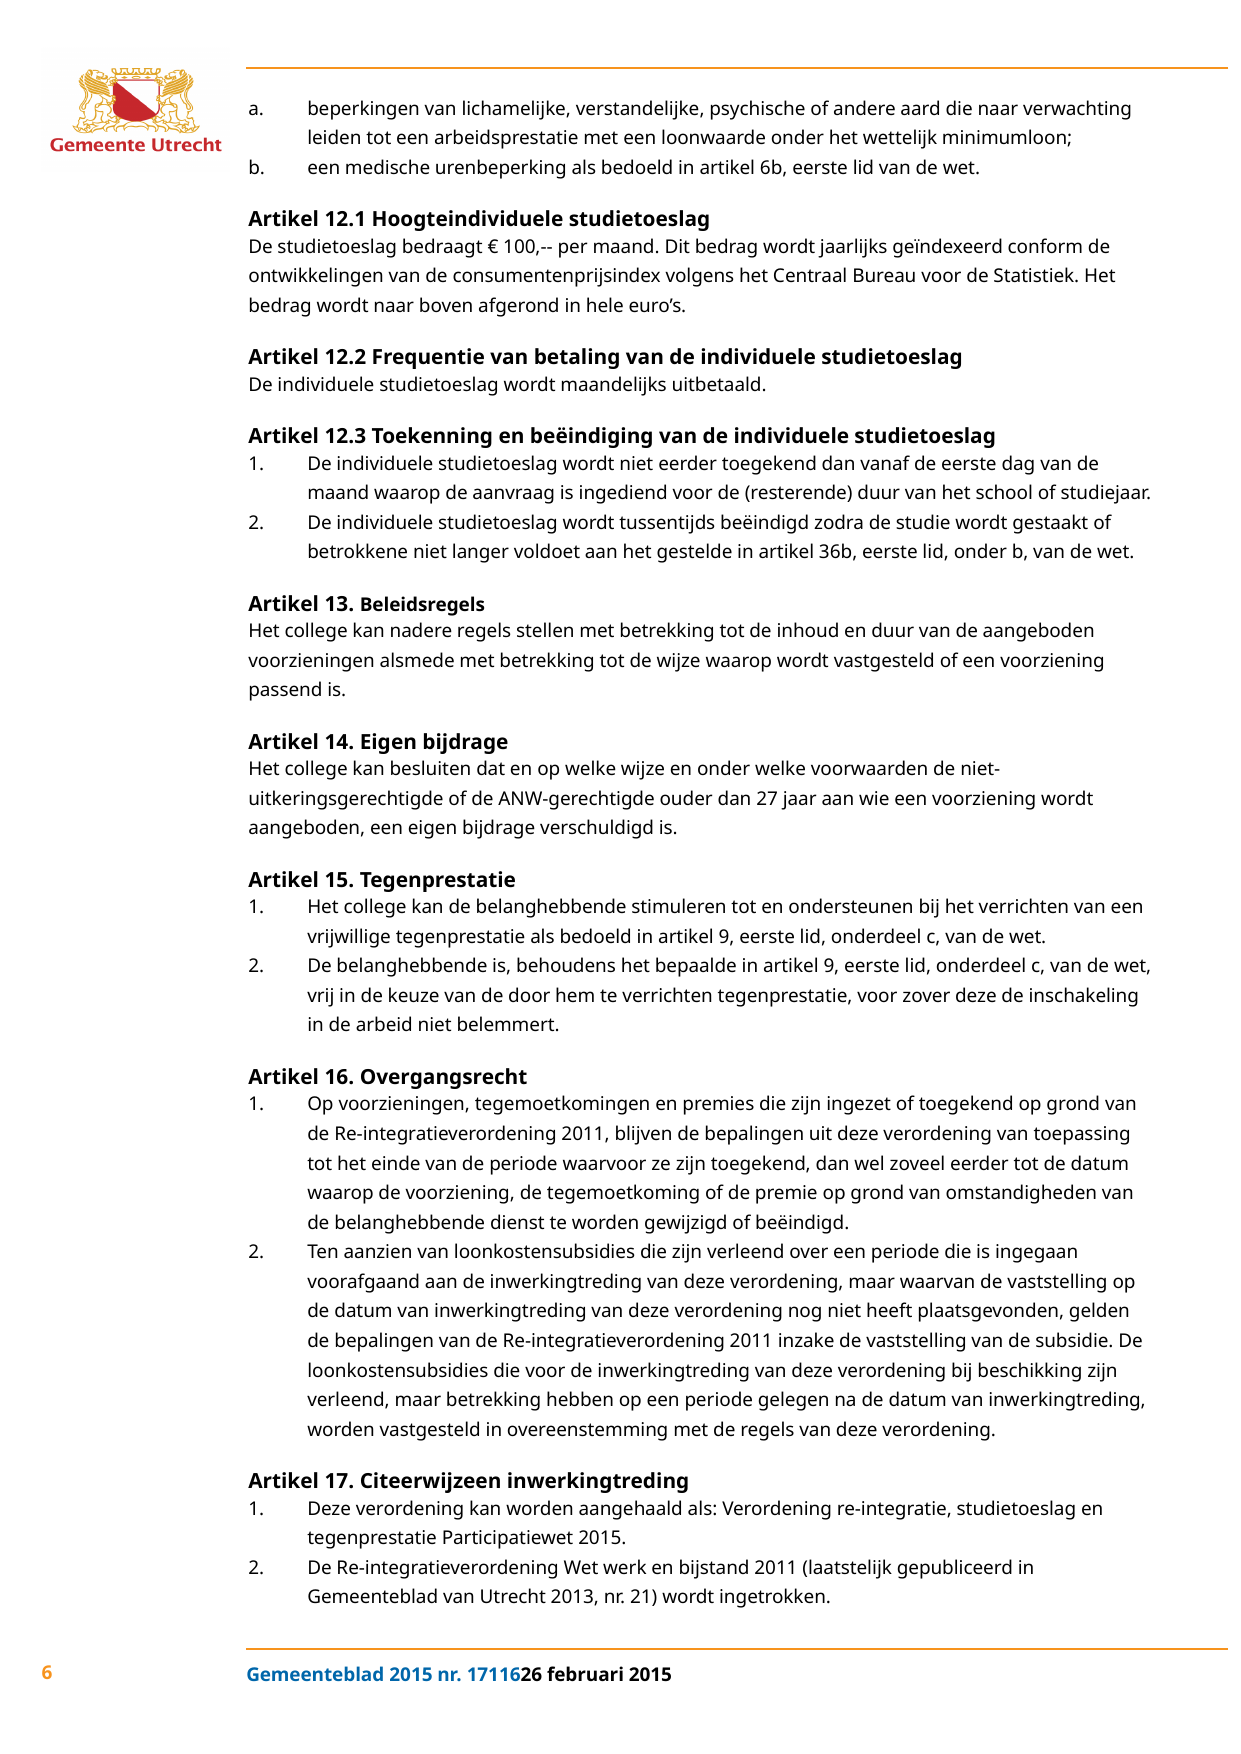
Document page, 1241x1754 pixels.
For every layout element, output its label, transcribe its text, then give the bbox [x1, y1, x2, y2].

list De belanghebbende is, behoudens het bepaalde in artikel 9, eerste lid, onderdeel c, van de wet, vrij in de keuze van de door hem te verrichten tegenprestatie, voor zover deze de inschakeling in de arbeid niet belemmert. [248, 952, 1152, 1037]
text Artikel 17. Citeerwijzeen inwerkingtreding [248, 1466, 1152, 1495]
list De Re-integratieverordening Wet werk en bijstand 2011 (laatstelijk gepubliceerd in Gemeenteblad van Utrecht 2013, nr. 21) wordt ingetrokken. [248, 1554, 1152, 1609]
list Ten aanzien van loonkostensubsidies die zijn verleend over een periode die is ingegaan voorafgaand aan de inwerkingtreding van deze verordening, maar waarvan de vaststelling op de datum van inwerkingtreding van deze verordening nog niet heeft plaatsgevonden, gelden de bepalingen van de Re-integratieverordening 2011 inzake de vaststelling van de subsidie. De loonkostensubsidies die voor de inwerkingtreding van deze verordening bij beschikking zijn verleend, maar betrekking hebben op een periode gelegen na de datum van inwerkingtreding, worden vastgesteld in overeenstemming met de regels van deze verordening. [248, 1238, 1152, 1442]
text Artikel 12.3 Toekenning en beëindiging van de individuele studietoeslag [248, 421, 1152, 450]
text Het college kan nadere regels stellen met betrekking tot de inhoud en duur van de aangeboden voorzieningen alsmede met betrekking tot de wijze waarop wordt vastgesteld of een voorziening passend is. [248, 617, 1152, 702]
list een medische urenbeperking als bedoeld in artikel 6b, eerste lid van de wet. [248, 154, 1152, 180]
text Artikel 16. Overgangsrecht [248, 1062, 1152, 1091]
text Artikel 13. Beleidsregels [248, 589, 1152, 617]
list De individuele studietoeslag wordt niet eerder toegekend dan vanaf de eerste dag van de maand waarop de aanvraag is ingediend voor de (resterende) duur van het school of studiejaar. [248, 450, 1152, 505]
picture [41, 47, 231, 172]
text Artikel 14. Eigen bijdrage [248, 727, 1152, 755]
text Artikel 12.2 Frequentie van betaling van de individuele studietoeslag [248, 342, 1152, 371]
list Het college kan de belanghebbende stimuleren tot en ondersteunen bij het verrichten van een vrijwillige tegenprestatie als bedoeld in artikel 9, eerste lid, onderdeel c, van de wet. [248, 893, 1152, 949]
text Artikel 12.1 Hoogteindividuele studietoeslag [248, 204, 1152, 233]
text Artikel 15. Tegenprestatie [248, 865, 1152, 893]
text De individuele studietoeslag wordt maandelijks uitbetaald. [248, 371, 1152, 397]
text De studietoeslag bedraagt € 100,-- per maand. Dit bedrag wordt jaarlijks geïndexeerd conform de ontwikkelingen van de consumentenprijsindex volgens het Centraal Bureau voor de Statistiek. Het bedrag wordt naar boven afgerond in hele euro’s. [248, 233, 1152, 318]
list beperkingen van lichamelijke, verstandelijke, psychische of andere aard die naar verwachting leiden tot een arbeidsprestatie met een loonwaarde onder het wettelijk minimumloon; [248, 95, 1152, 150]
list Op voorzieningen, tegemoetkomingen en premies die zijn ingezet of toegekend op grond van de Re-integratieverordening 2011, blijven de bepalingen uit deze verordening van toepassing tot het einde van de periode waarvoor ze zijn toegekend, dan wel zoveel eerder tot de datum waarop de voorziening, de tegemoetkoming of de premie op grond van omstandigheden van de belanghebbende dienst te worden gewijzigd of beëindigd. [248, 1091, 1152, 1234]
list Deze verordening kan worden aangehaald als: Verordening re-integratie, studietoeslag en tegenprestatie Participatiewet 2015. [248, 1495, 1152, 1550]
text Het college kan besluiten dat en op welke wijze en onder welke voorwaarden de niet-uitkeringsgerechtigde of de ANW-gerechtigde ouder dan 27 jaar aan wie een voorziening wordt aangeboden, een eigen bijdrage verschuldigd is. [248, 755, 1152, 840]
list De individuele studietoeslag wordt tussentijds beëindigd zodra de studie wordt gestaakt of betrokkene niet langer voldoet aan het gestelde in artikel 36b, eerste lid, onder b, van de wet. [248, 509, 1152, 564]
